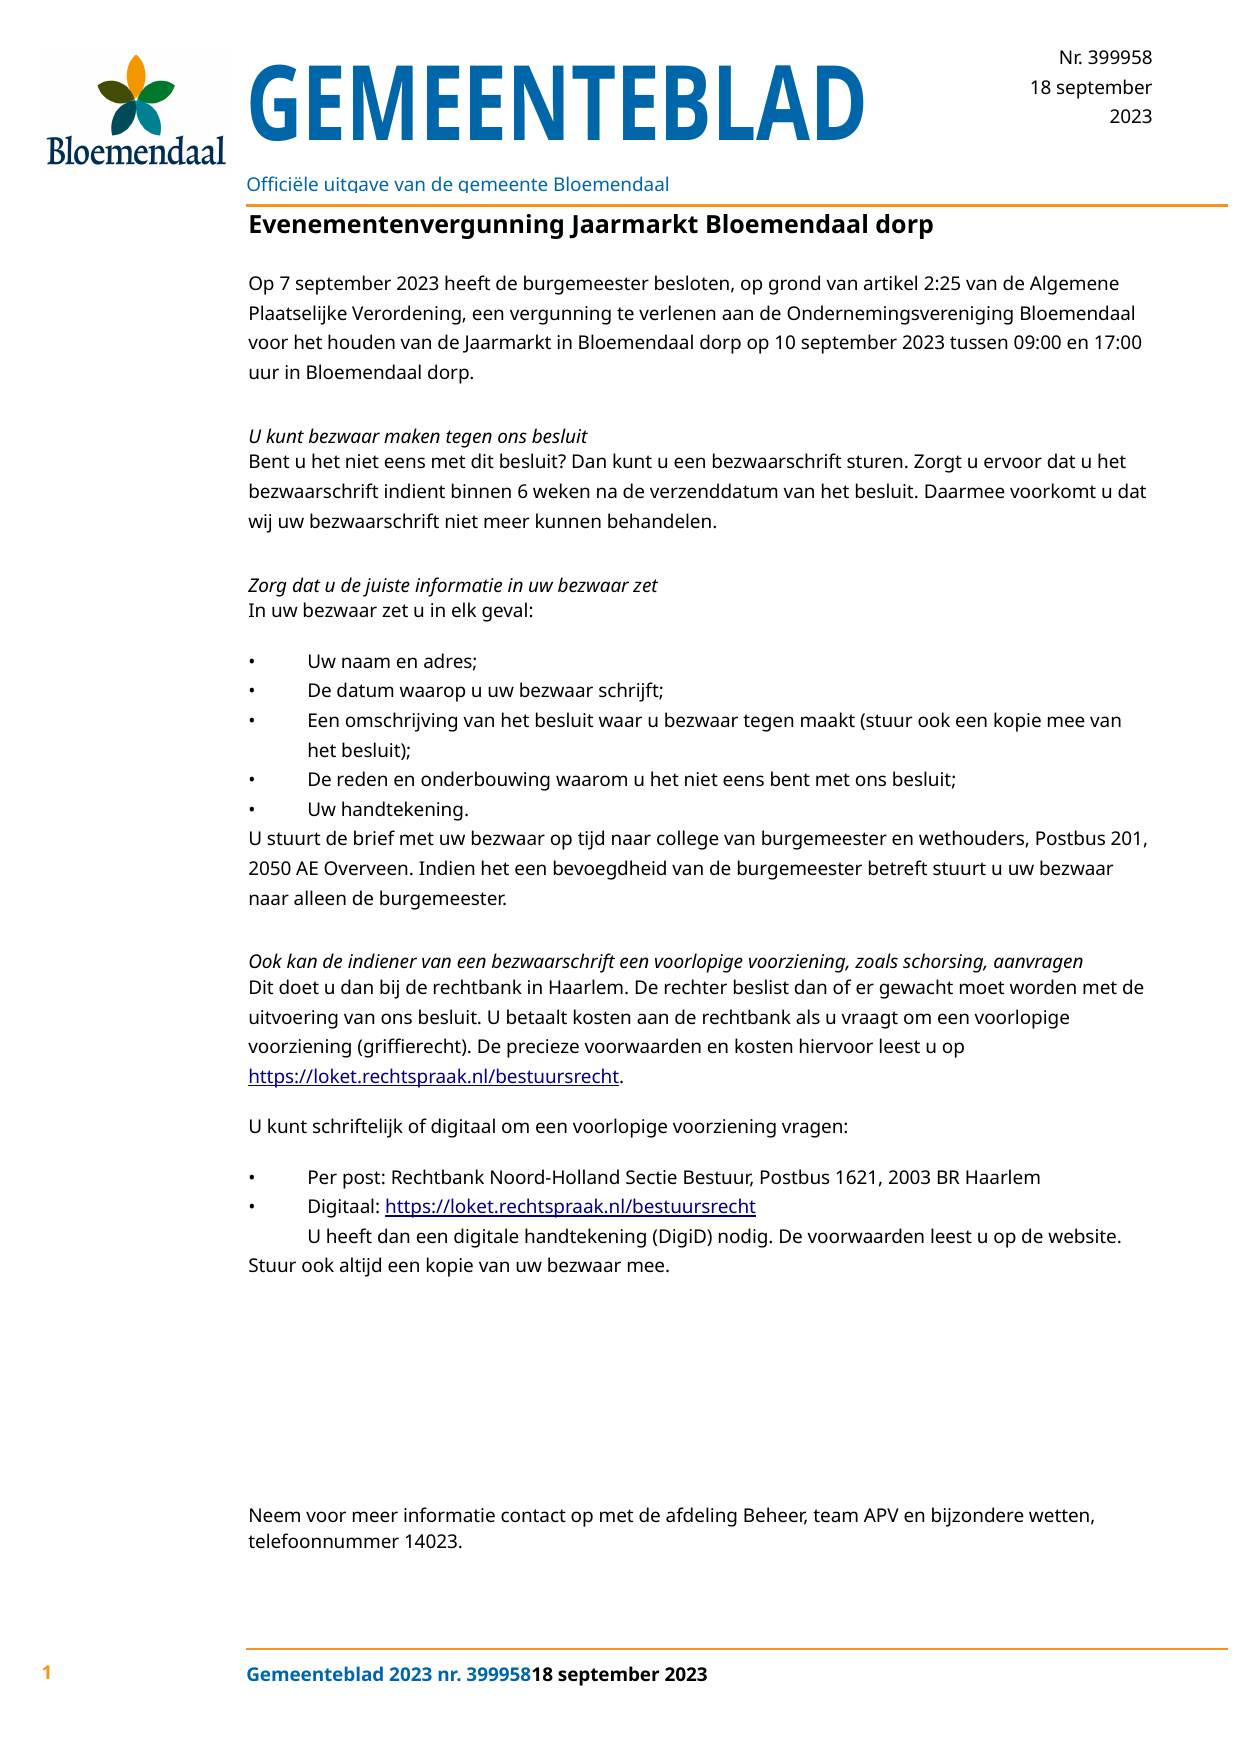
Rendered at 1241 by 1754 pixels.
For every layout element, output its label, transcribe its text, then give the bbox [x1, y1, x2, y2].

list Uw naam en adres; [248, 648, 1152, 674]
list Uw handtekening. [248, 796, 1152, 822]
picture [41, 47, 231, 172]
list U heeft dan een digitale handtekening (DigiD) nodig. De voorwaarden leest u op de website. [248, 1223, 1152, 1249]
text Stuur ook altijd een kopie van uw bezwaar mee. [248, 1253, 1152, 1278]
list De reden en onderbouwing waarom u het niet eens bent met ons besluit; [248, 766, 1152, 792]
text Bent u het niet eens met dit besluit? Dan kunt u een bezwaarschrift sturen. Zorgt u ervoor dat u het bezwaarschrift indient binnen 6 weken na de verzenddatum van het besluit. Daarmee voorkomt u dat wij uw bezwaarschrift niet meer kunnen behandelen. [248, 449, 1152, 534]
text Op 7 september 2023 heeft de burgemeester besloten, op grond van artikel 2:25 van de Algemene Plaatselijke Verordening, een vergunning te verlenen aan de Ondernemingsvereniging Bloemendaal voor het houden van de Jaarmarkt in Bloemendaal dorp op 10 september 2023 tussen 09:00 en 17:00 uur in Bloemendaal dorp. [248, 270, 1152, 385]
list Een omschrijving van het besluit waar u bezwaar tegen maakt (stuur ook een kopie mee van het besluit); [248, 707, 1152, 762]
text In uw bezwaar zet u in elk geval: [248, 598, 1152, 623]
list Per post: Rechtbank Noord-Holland Sectie Bestuur, Postbus 1621, 2003 BR Haarlem [248, 1164, 1152, 1190]
text U kunt bezwaar maken tegen ons besluit [248, 423, 1152, 449]
text Zorg dat u de juiste informatie in uw bezwaar zet [248, 572, 1152, 598]
text U kunt schriftelijk of digitaal om een voorlopige voorziening vragen: [248, 1113, 1152, 1139]
text Neem voor meer informatie contact op met de afdeling Beheer, team APV en bijzondere wetten, telefoonnummer 14023. [248, 1502, 1152, 1554]
text Dit doet u dan bij de rechtbank in Haarlem. De rechter beslist dan of er gewacht moet worden met de uitvoering van ons besluit. U betaalt kosten aan de rechtbank als u vraagt om een voorlopige voorziening (griffierecht). De precieze voorwaarden en kosten hiervoor leest u op https://loket.rechtspraak.nl/bestuursrecht. [248, 974, 1152, 1089]
text U stuurt de brief met uw bezwaar op tijd naar college van burgemeester en wethouders, Postbus 201, 2050 AE Overveen. Indien het een bevoegdheid van de burgemeester betreft stuurt u uw bezwaar naar alleen de burgemeester. [248, 826, 1152, 910]
text Evenementenvergunning Jaarmarkt Bloemendaal dorp [248, 207, 1152, 241]
list De datum waarop u uw bezwaar schrijft; [248, 678, 1152, 703]
list Digitaal: https://loket.rechtspraak.nl/bestuursrecht [248, 1193, 1152, 1219]
text Ook kan de indiener van een bezwaarschrift een voorlopige voorziening, zoals schorsing, aanvragen [248, 949, 1152, 974]
